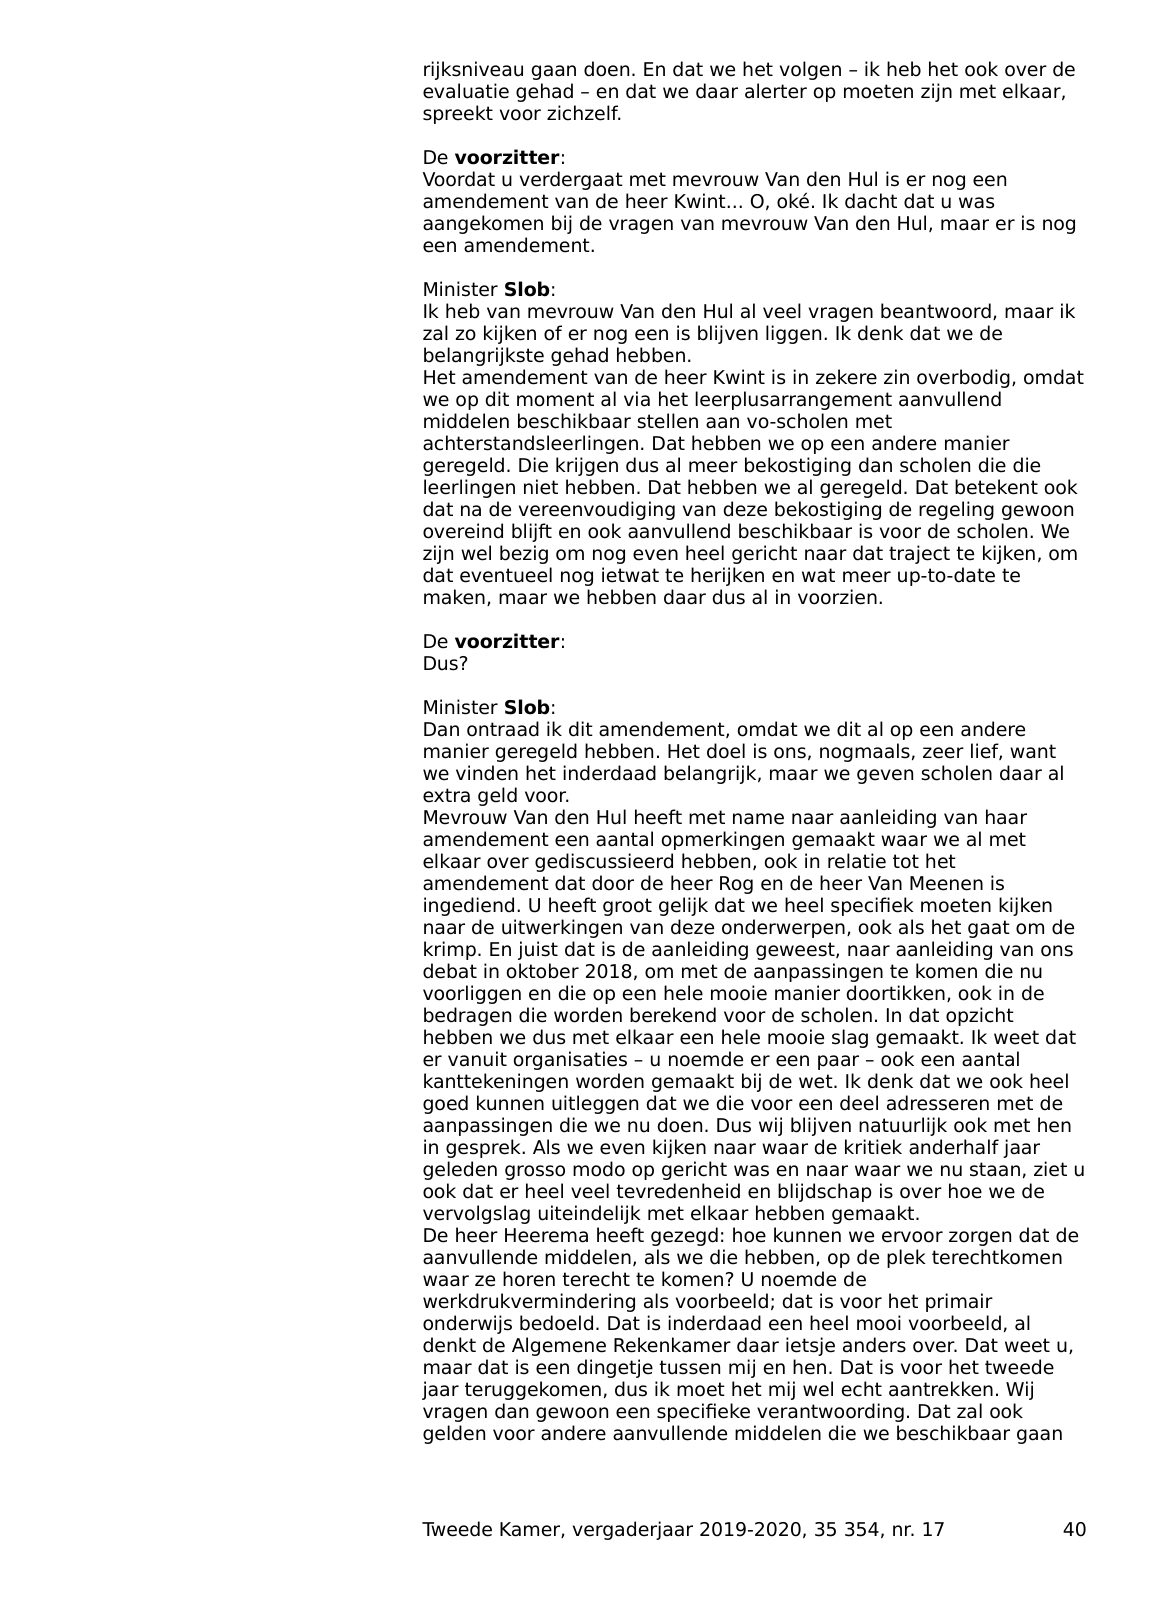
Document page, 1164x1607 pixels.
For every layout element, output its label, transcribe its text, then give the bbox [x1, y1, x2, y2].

text rijksniveau gaan doen. En dat we het volgen – ik heb het ook over de evaluatie gehad – en dat we daar alerter op moeten zijn met elkaar, spreekt voor zichzelf. [422, 59, 1087, 125]
text Voordat u verdergaat met mevrouw Van den Hul is er nog een amendement van de heer Kwint... O, oké. Ik dacht dat u was aangekomen bij de vragen van mevrouw Van den Hul, maar er is nog een amendement. [422, 169, 1087, 257]
text Mevrouw Van den Hul heeft met name naar aanleiding van haar amendement een aantal opmerkingen gemaakt waar we al met elkaar over gediscussieerd hebben, ook in relatie tot het amendement dat door de heer Rog en de heer Van Meenen is ingediend. U heeft groot gelijk dat we heel specifiek moeten kijken naar de uitwerkingen van deze onderwerpen, ook als het gaat om de krimp. En juist dat is de aanleiding geweest, naar aanleiding van ons debat in oktober 2018, om met de aanpassingen te komen die nu voorliggen en die op een hele mooie manier doortikken, ook in de bedragen die worden berekend voor de scholen. In dat opzicht hebben we dus met elkaar een hele mooie slag gemaakt. Ik weet dat er vanuit organisaties – u noemde er een paar – ook een aantal kanttekeningen worden gemaakt bij de wet. Ik denk dat we ook heel goed kunnen uitleggen dat we die voor een deel adresseren met de aanpassingen die we nu doen. Dus wij blijven natuurlijk ook met hen in gesprek. Als we even kijken naar waar de kritiek anderhalf jaar geleden grosso modo op gericht was en naar waar we nu staan, ziet u ook dat er heel veel tevredenheid en blijdschap is over hoe we de vervolgslag uiteindelijk met elkaar hebben gemaakt. [422, 807, 1087, 1225]
text De voorzitter: [422, 631, 1087, 653]
text Minister Slob: [422, 279, 1087, 301]
text Dus? [422, 653, 1087, 675]
text Minister Slob: [422, 697, 1087, 719]
text Dan ontraad ik dit amendement, omdat we dit al op een andere manier geregeld hebben. Het doel is ons, nogmaals, zeer lief, want we vinden het inderdaad belangrijk, maar we geven scholen daar al extra geld voor. [422, 719, 1087, 807]
text De voorzitter: [422, 147, 1087, 169]
text Ik heb van mevrouw Van den Hul al veel vragen beantwoord, maar ik zal zo kijken of er nog een is blijven liggen. Ik denk dat we de belangrijkste gehad hebben. [422, 301, 1087, 367]
text Het amendement van de heer Kwint is in zekere zin overbodig, omdat we op dit moment al via het leerplusarrangement aanvullend middelen beschikbaar stellen aan vo-scholen met achterstandsleerlingen. Dat hebben we op een andere manier geregeld. Die krijgen dus al meer bekostiging dan scholen die die leerlingen niet hebben. Dat hebben we al geregeld. Dat betekent ook dat na de vereenvoudiging van deze bekostiging de regeling gewoon overeind blijft en ook aanvullend beschikbaar is voor de scholen. We zijn wel bezig om nog even heel gericht naar dat traject te kijken, om dat eventueel nog ietwat te herijken en wat meer up-to-date te maken, maar we hebben daar dus al in voorzien. [422, 367, 1087, 609]
text De heer Heerema heeft gezegd: hoe kunnen we ervoor zorgen dat de aanvullende middelen, als we die hebben, op de plek terechtkomen waar ze horen terecht te komen? U noemde de werkdrukvermindering als voorbeeld; dat is voor het primair onderwijs bedoeld. Dat is inderdaad een heel mooi voorbeeld, al denkt de Algemene Rekenkamer daar ietsje anders over. Dat weet u, maar dat is een dingetje tussen mij en hen. Dat is voor het tweede jaar teruggekomen, dus ik moet het mij wel echt aantrekken. Wij vragen dan gewoon een specifieke verantwoording. Dat zal ook gelden voor andere aanvullende middelen die we beschikbaar gaan [422, 1225, 1087, 1444]
